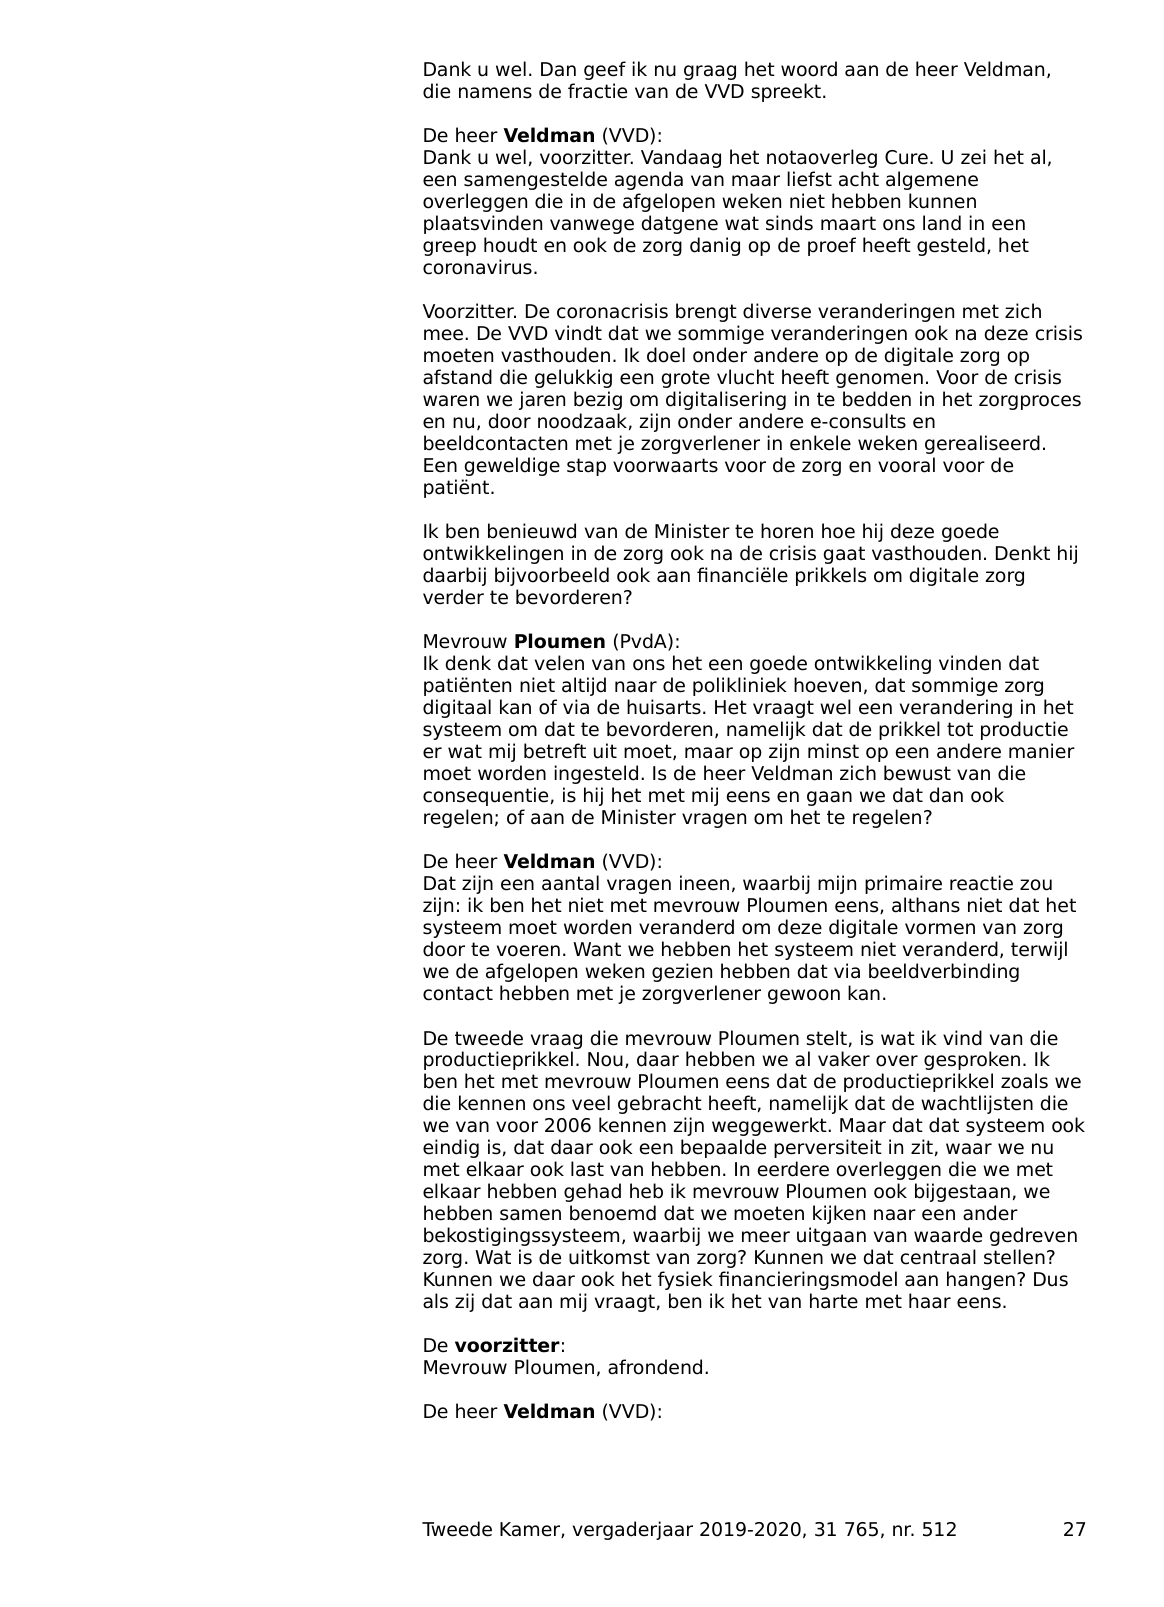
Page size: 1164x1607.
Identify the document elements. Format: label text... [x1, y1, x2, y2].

text De heer Veldman (VVD): [422, 851, 1087, 873]
text Mevrouw Ploumen, afrondend. [422, 1357, 1087, 1379]
text De voorzitter: [422, 1335, 1087, 1357]
text De heer Veldman (VVD): [422, 1401, 1087, 1423]
text Ik ben benieuwd van de Minister te horen hoe hij deze goede ontwikkelingen in de zorg ook na de crisis gaat vasthouden. Denkt hij daarbij bijvoorbeeld ook aan financiële prikkels om digitale zorg verder te bevorderen? [422, 521, 1087, 609]
text Dat zijn een aantal vragen ineen, waarbij mijn primaire reactie zou zijn: ik ben het niet met mevrouw Ploumen eens, althans niet dat het systeem moet worden veranderd om deze digitale vormen van zorg door te voeren. Want we hebben het systeem niet veranderd, terwijl we de afgelopen weken gezien hebben dat via beeldverbinding contact hebben met je zorgverlener gewoon kan. [422, 873, 1087, 1005]
text Dank u wel. Dan geef ik nu graag het woord aan de heer Veldman, die namens de fractie van de VVD spreekt. [422, 59, 1087, 103]
text De tweede vraag die mevrouw Ploumen stelt, is wat ik vind van die productieprikkel. Nou, daar hebben we al vaker over gesproken. Ik ben het met mevrouw Ploumen eens dat de productieprikkel zoals we die kennen ons veel gebracht heeft, namelijk dat de wachtlijsten die we van voor 2006 kennen zijn weggewerkt. Maar dat dat systeem ook eindig is, dat daar ook een bepaalde perversiteit in zit, waar we nu met elkaar ook last van hebben. In eerdere overleggen die we met elkaar hebben gehad heb ik mevrouw Ploumen ook bijgestaan, we hebben samen benoemd dat we moeten kijken naar een ander bekostigingssysteem, waarbij we meer uitgaan van waarde gedreven zorg. Wat is de uitkomst van zorg? Kunnen we dat centraal stellen? Kunnen we daar ook het fysiek financieringsmodel aan hangen? Dus als zij dat aan mij vraagt, ben ik het van harte met haar eens. [422, 1027, 1087, 1313]
text Dank u wel, voorzitter. Vandaag het notaoverleg Cure. U zei het al, een samengestelde agenda van maar liefst acht algemene overleggen die in de afgelopen weken niet hebben kunnen plaatsvinden vanwege datgene wat sinds maart ons land in een greep houdt en ook de zorg danig op de proef heeft gesteld, het coronavirus. [422, 147, 1087, 279]
text Mevrouw Ploumen (PvdA): [422, 631, 1087, 653]
text Ik denk dat velen van ons het een goede ontwikkeling vinden dat patiënten niet altijd naar de polikliniek hoeven, dat sommige zorg digitaal kan of via de huisarts. Het vraagt wel een verandering in het systeem om dat te bevorderen, namelijk dat de prikkel tot productie er wat mij betreft uit moet, maar op zijn minst op een andere manier moet worden ingesteld. Is de heer Veldman zich bewust van die consequentie, is hij het met mij eens en gaan we dat dan ook regelen; of aan de Minister vragen om het te regelen? [422, 653, 1087, 829]
text Voorzitter. De coronacrisis brengt diverse veranderingen met zich mee. De VVD vindt dat we sommige veranderingen ook na deze crisis moeten vasthouden. Ik doel onder andere op de digitale zorg op afstand die gelukkig een grote vlucht heeft genomen. Voor de crisis waren we jaren bezig om digitalisering in te bedden in het zorgproces en nu, door noodzaak, zijn onder andere e-consults en beeldcontacten met je zorgverlener in enkele weken gerealiseerd. Een geweldige stap voorwaarts voor de zorg en vooral voor de patiënt. [422, 301, 1087, 499]
text De heer Veldman (VVD): [422, 125, 1087, 147]
